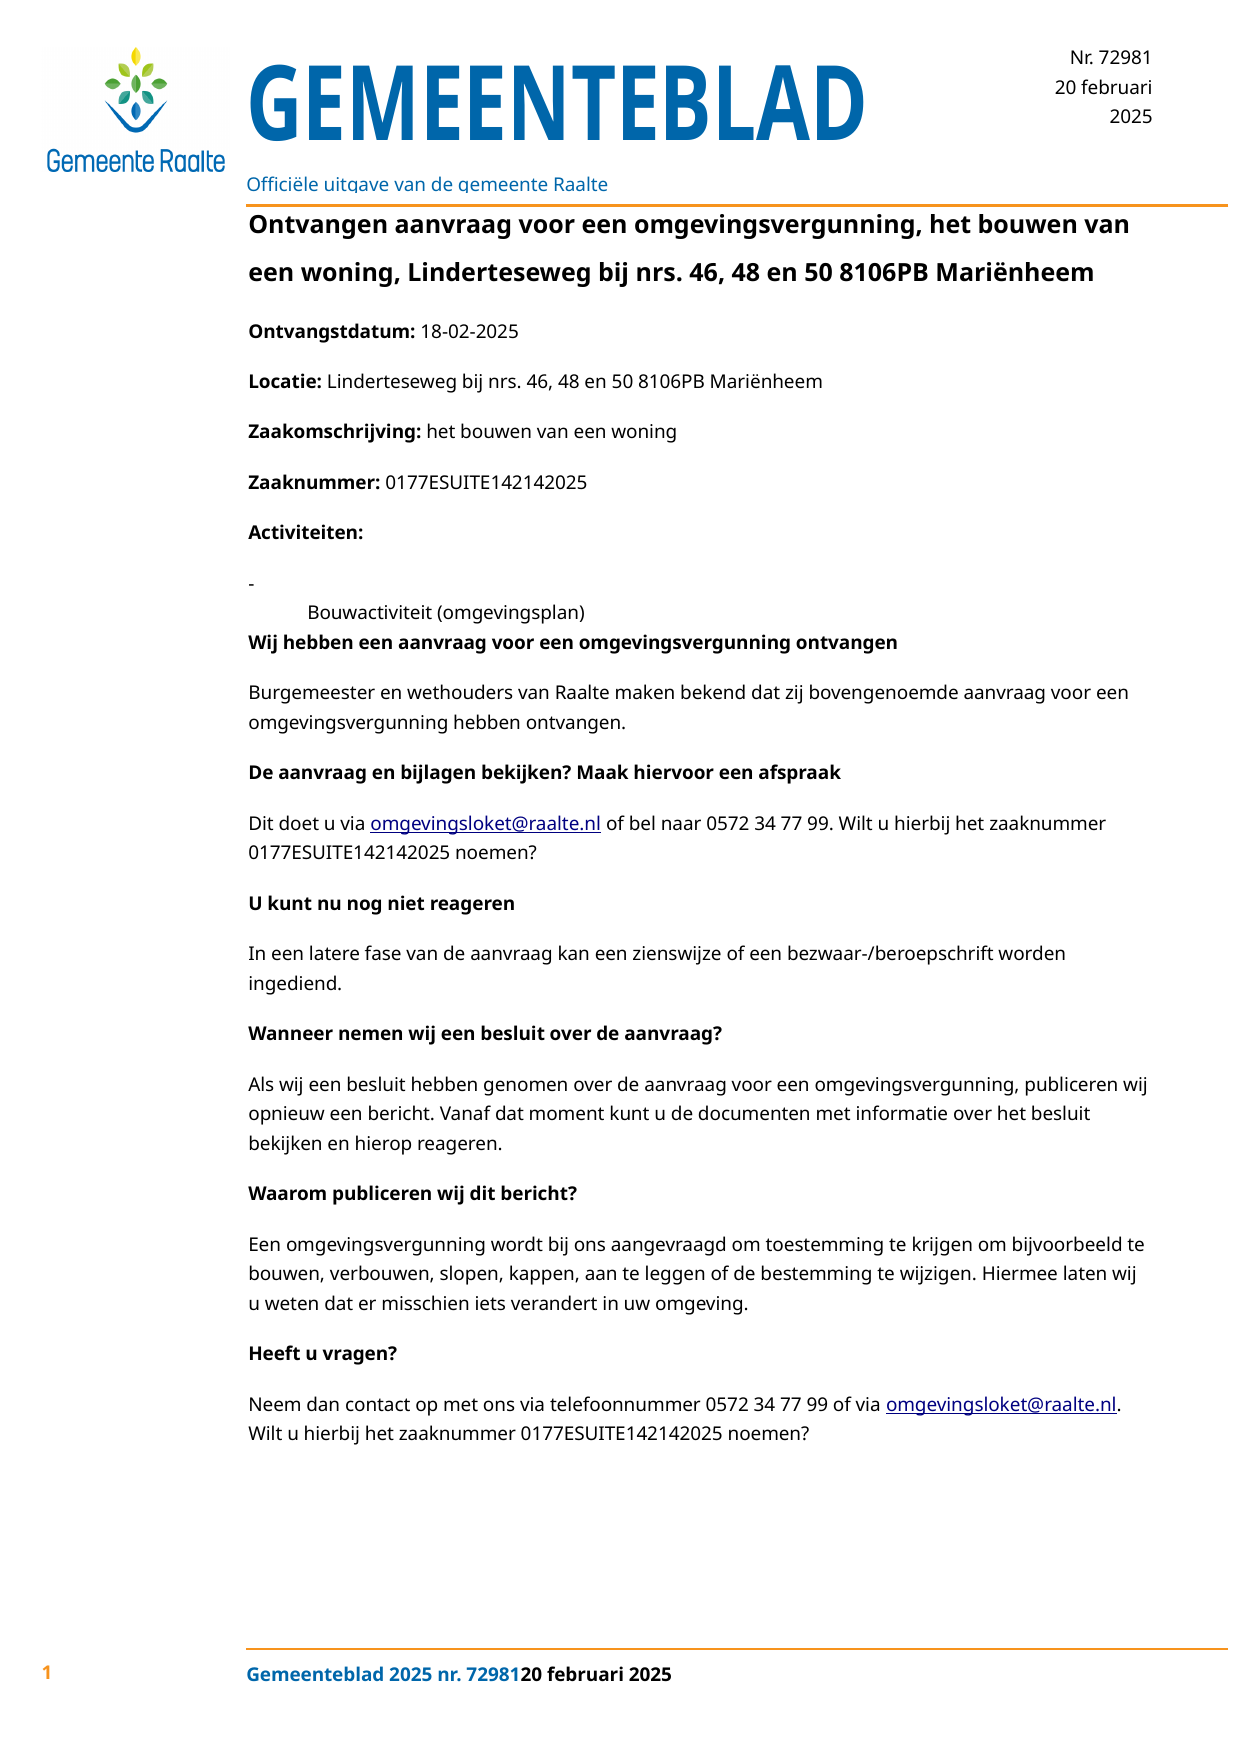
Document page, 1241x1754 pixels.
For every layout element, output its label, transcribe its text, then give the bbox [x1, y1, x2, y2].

text U kunt nu nog niet reageren [248, 890, 1152, 916]
text Locatie: Linderteseweg bij nrs. 46, 48 en 50 8106PB Mariënheem [248, 368, 1152, 394]
text Wanneer nemen wij een besluit over de aanvraag? [248, 1020, 1152, 1046]
text Een omgevingsvergunning wordt bij ons aangevraagd om toestemming te krijgen om bijvoorbeeld te bouwen, verbouwen, slopen, kappen, aan te leggen of de bestemming te wijzigen. Hiermee laten wij u weten dat er misschien iets verandert in uw omgeving. [248, 1231, 1152, 1316]
text Wij hebben een aanvraag voor een omgevingsvergunning ontvangen [248, 629, 1152, 655]
text Ontvangen aanvraag voor een omgevingsvergunning, het bouwen van een woning, Linderteseweg bij nrs. 46, 48 en 50 8106PB Mariënheem [248, 207, 1152, 288]
text Burgemeester en wethouders van Raalte maken bekend dat zij bovengenoemde aanvraag voor een omgevingsvergunning hebben ontvangen. [248, 679, 1152, 735]
text Waarom publiceren wij dit bericht? [248, 1180, 1152, 1206]
text Activiteiten: [248, 519, 1152, 545]
text In een latere fase van de aanvraag kan een zienswijze of een bezwaar-/beroepschrift worden ingediend. [248, 940, 1152, 996]
text Zaaknummer: 0177ESUITE142142025 [248, 469, 1152, 495]
text Als wij een besluit hebben genomen over de aanvraag voor een omgevingsvergunning, publiceren wij opnieuw een bericht. Vanaf dat moment kunt u de documenten met informatie over het besluit bekijken en hierop reageren. [248, 1071, 1152, 1156]
text Heeft u vragen? [248, 1340, 1152, 1366]
picture [41, 47, 231, 172]
text Dit doet u via omgevingsloket@raalte.nl of bel naar 0572 34 77 99. Wilt u hierbij het zaaknummer 0177ESUITE142142025 noemen? [248, 810, 1152, 865]
text De aanvraag en bijlagen bekijken? Maak hiervoor een afspraak [248, 759, 1152, 785]
text Ontvangstdatum: 18-02-2025 [248, 318, 1152, 344]
text Neem dan contact op met ons via telefoonnummer 0572 34 77 99 of via omgevingsloket@raalte.nl. Wilt u hierbij het zaaknummer 0177ESUITE142142025 noemen? [248, 1391, 1152, 1446]
text Zaakomschrijving: het bouwen van een woning [248, 419, 1152, 444]
list Bouwactiviteit (omgevingsplan) [248, 599, 1152, 625]
